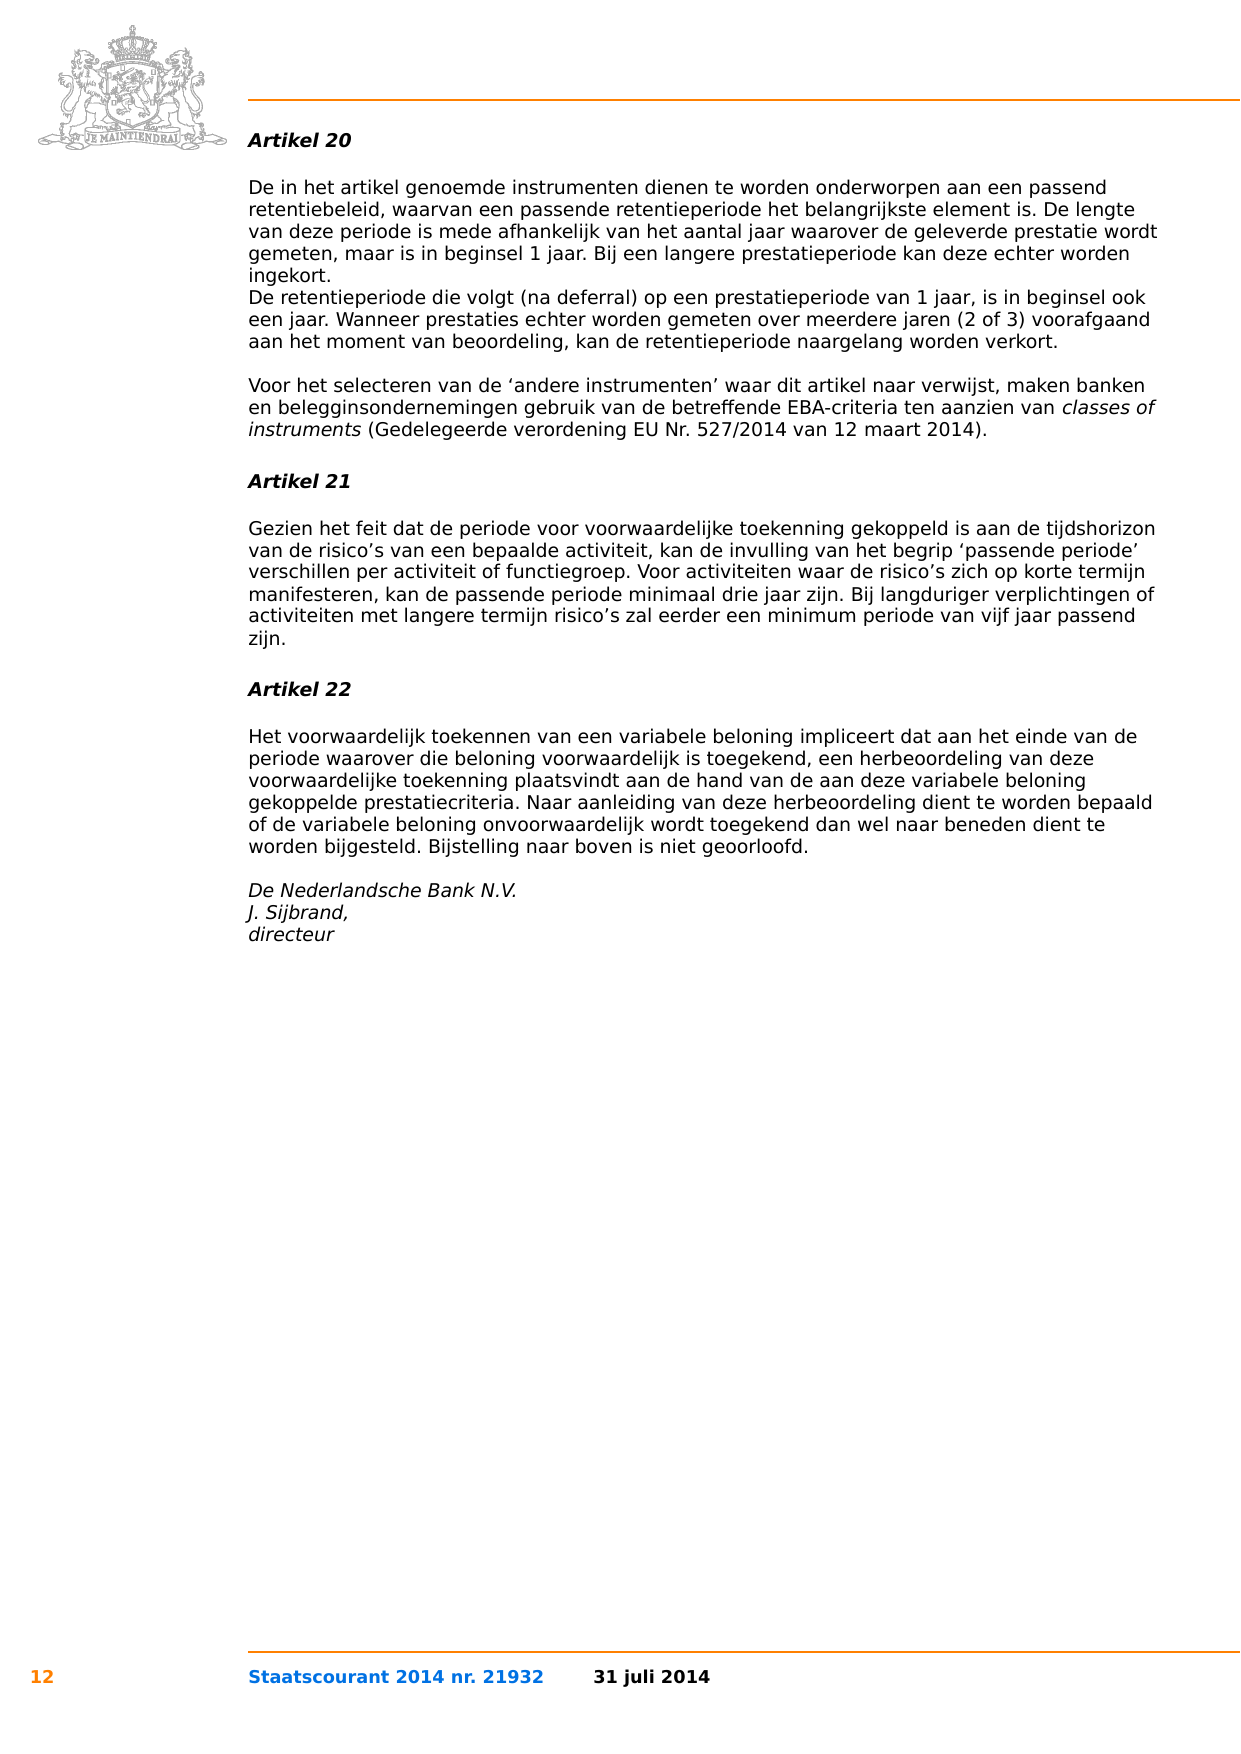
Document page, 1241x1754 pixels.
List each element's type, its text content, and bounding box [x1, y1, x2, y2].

text De retentieperiode die volgt (na deferral) op een prestatieperiode van 1 jaar, is in beginsel ook een jaar. Wanneer prestaties echter worden gemeten over meerdere jaren (2 of 3) voorafgaand aan het moment van beoordeling, kan de retentieperiode naargelang worden verkort. [248, 287, 1163, 353]
text De in het artikel genoemde instrumenten dienen te worden onderworpen aan een passend retentiebeleid, waarvan een passende retentieperiode het belangrijkste element is. De lengte van deze periode is mede afhankelijk van het aantal jaar waarover de geleverde prestatie wordt gemeten, maar is in beginsel 1 jaar. Bij een langere prestatieperiode kan deze echter worden ingekort. [248, 177, 1163, 287]
subtitle Artikel 20 [248, 130, 1163, 152]
text Voor het selecteren van de ‘andere instrumenten’ waar dit artikel naar verwijst, maken banken en belegginsondernemingen gebruik van de betreffende EBA-criteria ten aanzien van classes of instruments (Gedelegeerde verordening EU Nr. 527/2014 van 12 maart 2014). [248, 374, 1163, 441]
subtitle Artikel 22 [248, 679, 1163, 701]
picture [38, 25, 227, 150]
subtitle Artikel 21 [248, 471, 1163, 492]
text Gezien het feit dat de periode voor voorwaardelijke toekenning gekoppeld is aan de tijdshorizon van de risico’s van een bepaalde activiteit, kan de invulling van het begrip ‘passende periode’ verschillen per activiteit of functiegroep. Voor activiteiten waar de risico’s zich op korte termijn manifesteren, kan de passende periode minimaal drie jaar zijn. Bij langduriger verplichtingen of activiteiten met langere termijn risico’s zal eerder een minimum periode van vijf jaar passend zijn. [248, 517, 1163, 649]
text Het voorwaardelijk toekennen van een variabele beloning impliceert dat aan het einde van de periode waarover die beloning voorwaardelijk is toegekend, een herbeoordeling van deze voorwaardelijke toekenning plaatsvindt aan de hand van de aan deze variabele beloning gekoppelde prestatiecriteria. Naar aanleiding van deze herbeoordeling dient te worden bepaald of de variabele beloning onvoorwaardelijk wordt toegekend dan wel naar beneden dient te worden bijgesteld. Bijstelling naar boven is niet geoorloofd. [248, 726, 1163, 858]
text De Nederlandsche Bank N.V. J. Sijbrand, directeur [248, 880, 1163, 946]
